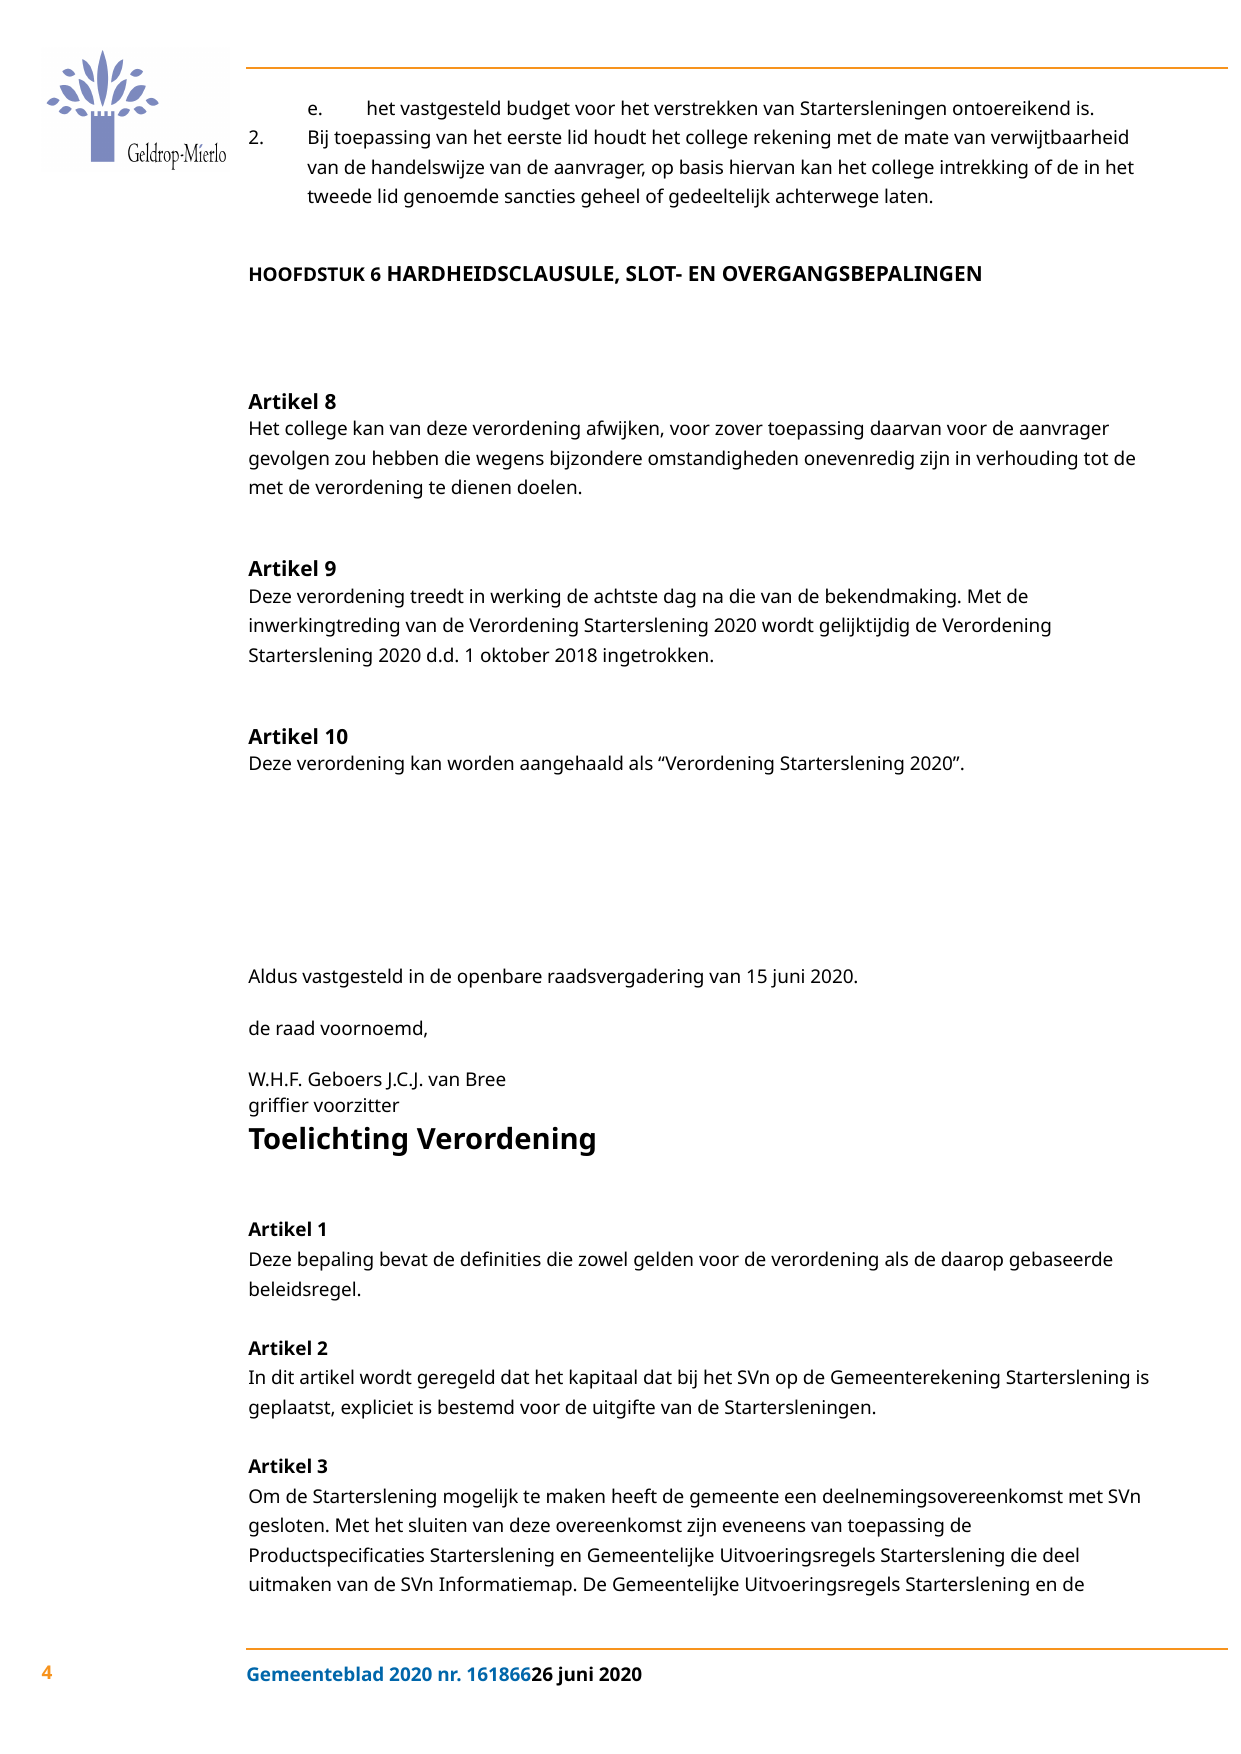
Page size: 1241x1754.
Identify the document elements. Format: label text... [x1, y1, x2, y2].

text W.H.F. Geboers J.C.J. van Bree [248, 1067, 1152, 1092]
text Deze verordening kan worden aangehaald als “Verordening Starterslening 2020”. [248, 751, 1152, 776]
text Artikel 1 [248, 1217, 1152, 1242]
list het vastgesteld budget voor het verstrekken van Startersleningen ontoereikend is. [307, 95, 1152, 121]
text Artikel 9 [248, 554, 1152, 583]
text Aldus vastgesteld in de openbare raadsvergadering van 15 juni 2020. [248, 964, 1152, 989]
text HOOFDSTUK 6 HARDHEIDSCLAUSULE, SLOT- EN OVERGANGSBEPALINGEN [248, 259, 1152, 287]
text Artikel 10 [248, 722, 1152, 751]
text de raad voornoemd, [248, 1015, 1152, 1041]
text Het college kan van deze verordening afwijken, voor zover toepassing daarvan voor de aanvrager gevolgen zou hebben die wegens bijzondere omstandigheden onevenredig zijn in verhouding tot de met de verordening te dienen doelen. [248, 415, 1152, 500]
text Deze verordening treedt in werking de achtste dag na die van de bekendmaking. Met de inwerkingtreding van de Verordening Starterslening 2020 wordt gelijktijdig de Verordening Starterslening 2020 d.d. 1 oktober 2018 ingetrokken. [248, 583, 1152, 668]
text Om de Starterslening mogelijk te maken heeft de gemeente een deelnemingsovereenkomst met SVn gesloten. Met het sluiten van deze overeenkomst zijn eveneens van toepassing de Productspecificaties Starterslening en Gemeentelijke Uitvoeringsregels Starterslening die deel uitmaken van de SVn Informatiemap. De Gemeentelijke Uitvoeringsregels Starterslening en de [248, 1483, 1152, 1597]
text Toelichting Verordening [248, 1118, 1152, 1158]
picture [41, 47, 231, 172]
text In dit artikel wordt geregeld dat het kapitaal dat bij het SVn op de Gemeenterekening Starterslening is geplaatst, expliciet is bestemd voor de uitgifte van de Startersleningen. [248, 1364, 1152, 1420]
text Deze bepaling bevat de definities die zowel gelden voor de verordening als de daarop gebaseerde beleidsregel. [248, 1246, 1152, 1301]
text Artikel 2 [248, 1335, 1152, 1361]
text Artikel 3 [248, 1453, 1152, 1479]
list Bij toepassing van het eerste lid houdt het college rekening met de mate van verwijtbaarheid van de handelswijze van de aanvrager, op basis hiervan kan het college intrekking of de in het tweede lid genoemde sancties geheel of gedeeltelijk achterwege laten. [248, 124, 1152, 209]
text Artikel 8 [248, 387, 1152, 415]
text griffier voorzitter [248, 1092, 1152, 1118]
